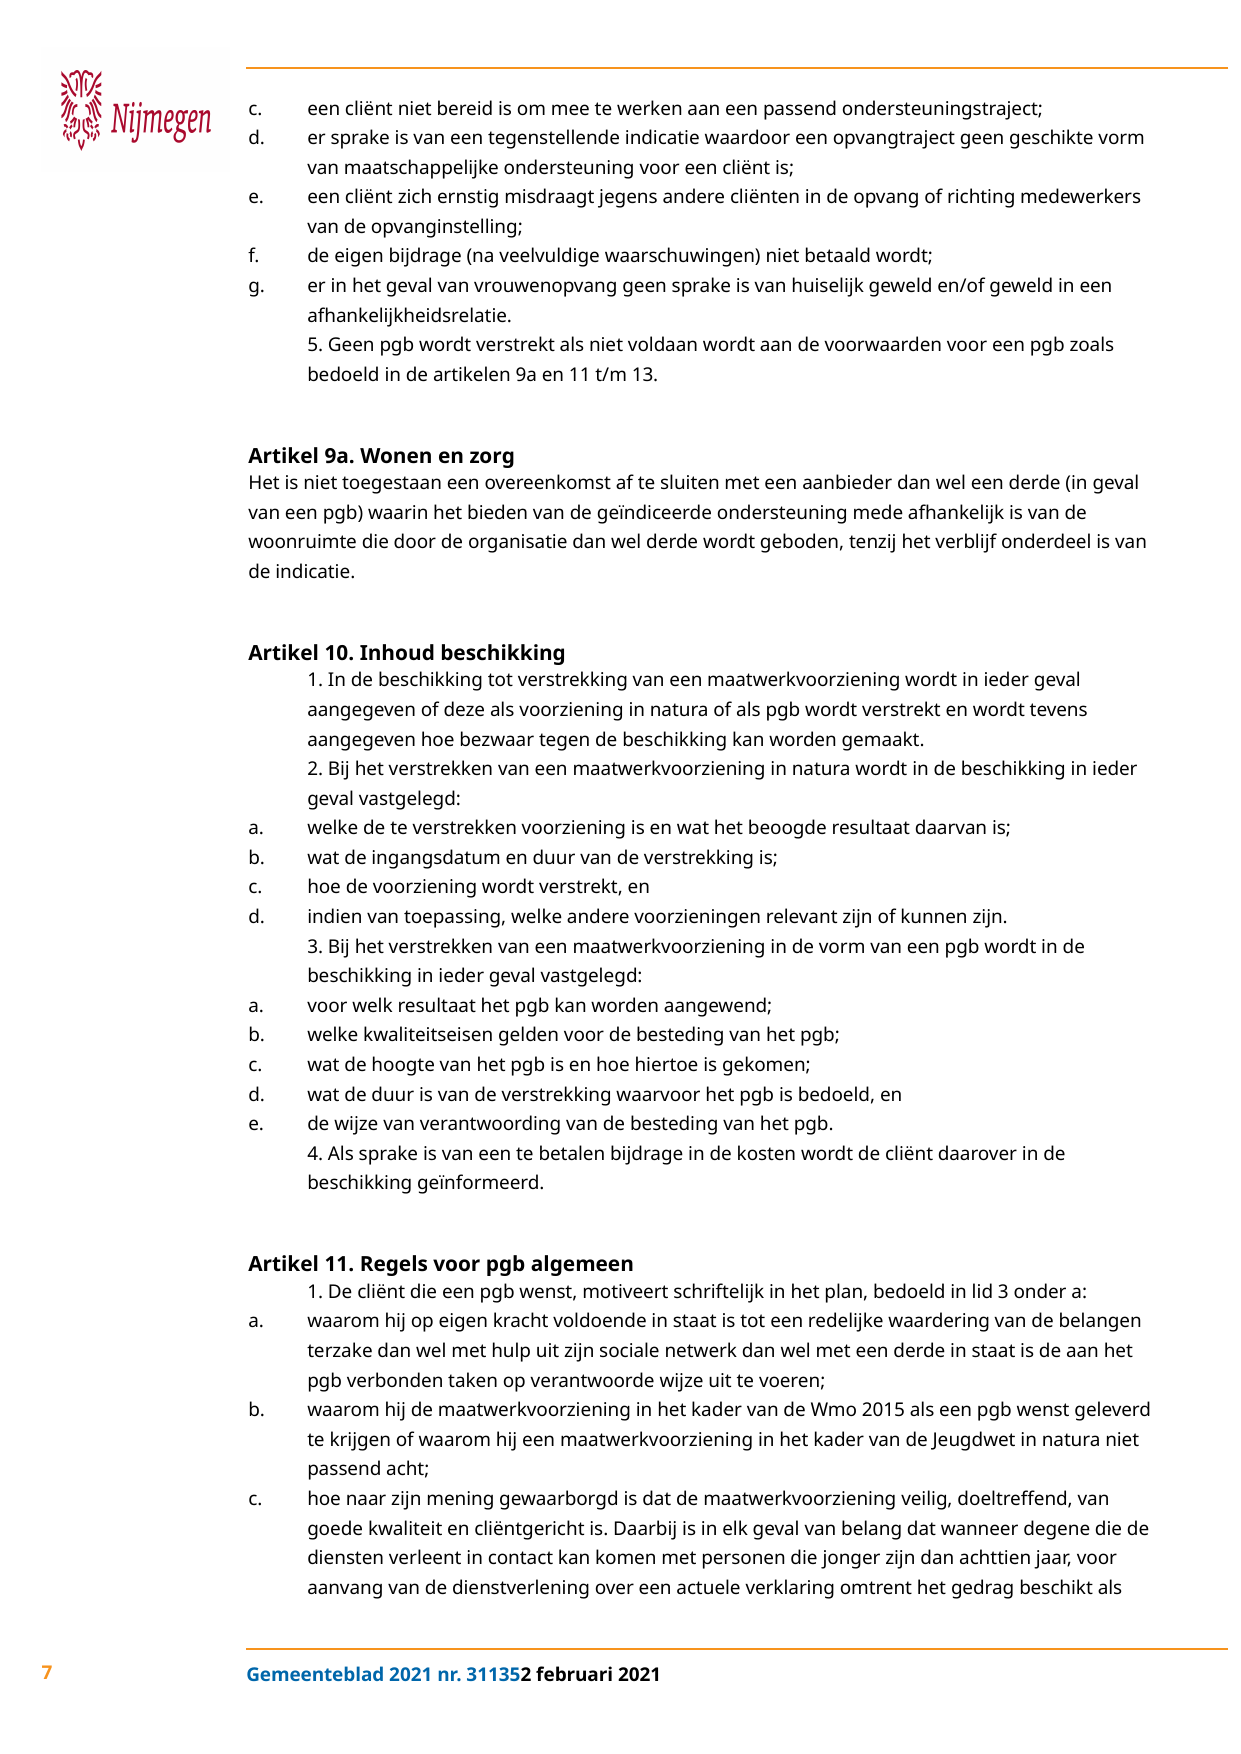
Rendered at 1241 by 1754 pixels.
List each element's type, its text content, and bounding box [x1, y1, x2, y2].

list hoe de voorziening wordt verstrekt, en [248, 874, 1152, 899]
list 4. Als sprake is van een te betalen bijdrage in de kosten wordt de cliënt daarover in de beschikking geïnformeerd. [248, 1140, 1152, 1195]
list 1. In de beschikking tot verstrekking van een maatwerkvoorziening wordt in ieder geval aangegeven of deze als voorziening in natura of als pgb wordt verstrekt en wordt tevens aangegeven hoe bezwaar tegen de beschikking kan worden gemaakt. [248, 667, 1152, 752]
list wat de ingangsdatum en duur van de verstrekking is; [248, 844, 1152, 870]
list de wijze van verantwoording van de besteding van het pgb. [248, 1110, 1152, 1136]
picture [41, 47, 231, 172]
list 5. Geen pgb wordt verstrekt als niet voldaan wordt aan de voorwaarden voor een pgb zoals bedoeld in de artikelen 9a en 11 t/m 13. [248, 331, 1152, 387]
list voor welk resultaat het pgb kan worden aangewend; [248, 992, 1152, 1018]
list wat de duur is van de verstrekking waarvoor het pgb is bedoeld, en [248, 1081, 1152, 1107]
list welke de te verstrekken voorziening is en wat het beoogde resultaat daarvan is; [248, 814, 1152, 840]
list wat de hoogte van het pgb is en hoe hiertoe is gekomen; [248, 1051, 1152, 1077]
text Artikel 11. Regels voor pgb algemeen [248, 1249, 1152, 1278]
list een cliënt zich ernstig misdraagt jegens andere cliënten in de opvang of richting medewerkers van de opvanginstelling; [248, 183, 1152, 239]
list waarom hij op eigen kracht voldoende in staat is tot een redelijke waardering van de belangen terzake dan wel met hulp uit zijn sociale netwerk dan wel met een derde in staat is de aan het pgb verbonden taken op verantwoorde wijze uit te voeren; [248, 1308, 1152, 1392]
list 2. Bij het verstrekken van een maatwerkvoorziening in natura wordt in de beschikking in ieder geval vastgelegd: [248, 755, 1152, 811]
list welke kwaliteitseisen gelden voor de besteding van het pgb; [248, 1022, 1152, 1047]
text Artikel 10. Inhoud beschikking [248, 638, 1152, 667]
list er sprake is van een tegenstellende indicatie waardoor een opvangtraject geen geschikte vorm van maatschappelijke ondersteuning voor een cliënt is; [248, 124, 1152, 180]
list er in het geval van vrouwenopvang geen sprake is van huiselijk geweld en/of geweld in een afhankelijkheidsrelatie. [248, 272, 1152, 328]
list indien van toepassing, welke andere voorzieningen relevant zijn of kunnen zijn. [248, 903, 1152, 929]
text Artikel 9a. Wonen en zorg [248, 441, 1152, 469]
list waarom hij de maatwerkvoorziening in het kader van de Wmo 2015 als een pgb wenst geleverd te krijgen of waarom hij een maatwerkvoorziening in het kader van de Jeugdwet in natura niet passend acht; [248, 1396, 1152, 1481]
list een cliënt niet bereid is om mee te werken aan een passend ondersteuningstraject; [248, 95, 1152, 121]
list 3. Bij het verstrekken van een maatwerkvoorziening in de vorm van een pgb wordt in de beschikking in ieder geval vastgelegd: [248, 933, 1152, 988]
list de eigen bijdrage (na veelvuldige waarschuwingen) niet betaald wordt; [248, 243, 1152, 268]
list hoe naar zijn mening gewaarborgd is dat de maatwerkvoorziening veilig, doeltreffend, van goede kwaliteit en cliëntgericht is. Daarbij is in elk geval van belang dat wanneer degene die de diensten verleent in contact kan komen met personen die jonger zijn dan achttien jaar, voor aanvang van de dienstverlening over een actuele verklaring omtrent het gedrag beschikt als [248, 1485, 1152, 1599]
text Het is niet toegestaan een overeenkomst af te sluiten met een aanbieder dan wel een derde (in geval van een pgb) waarin het bieden van de geïndiceerde ondersteuning mede afhankelijk is van de woonruimte die door de organisatie dan wel derde wordt geboden, tenzij het verblijf onderdeel is van de indicatie. [248, 469, 1152, 584]
list 1. De cliënt die een pgb wenst, motiveert schriftelijk in het plan, bedoeld in lid 3 onder a: [248, 1278, 1152, 1304]
